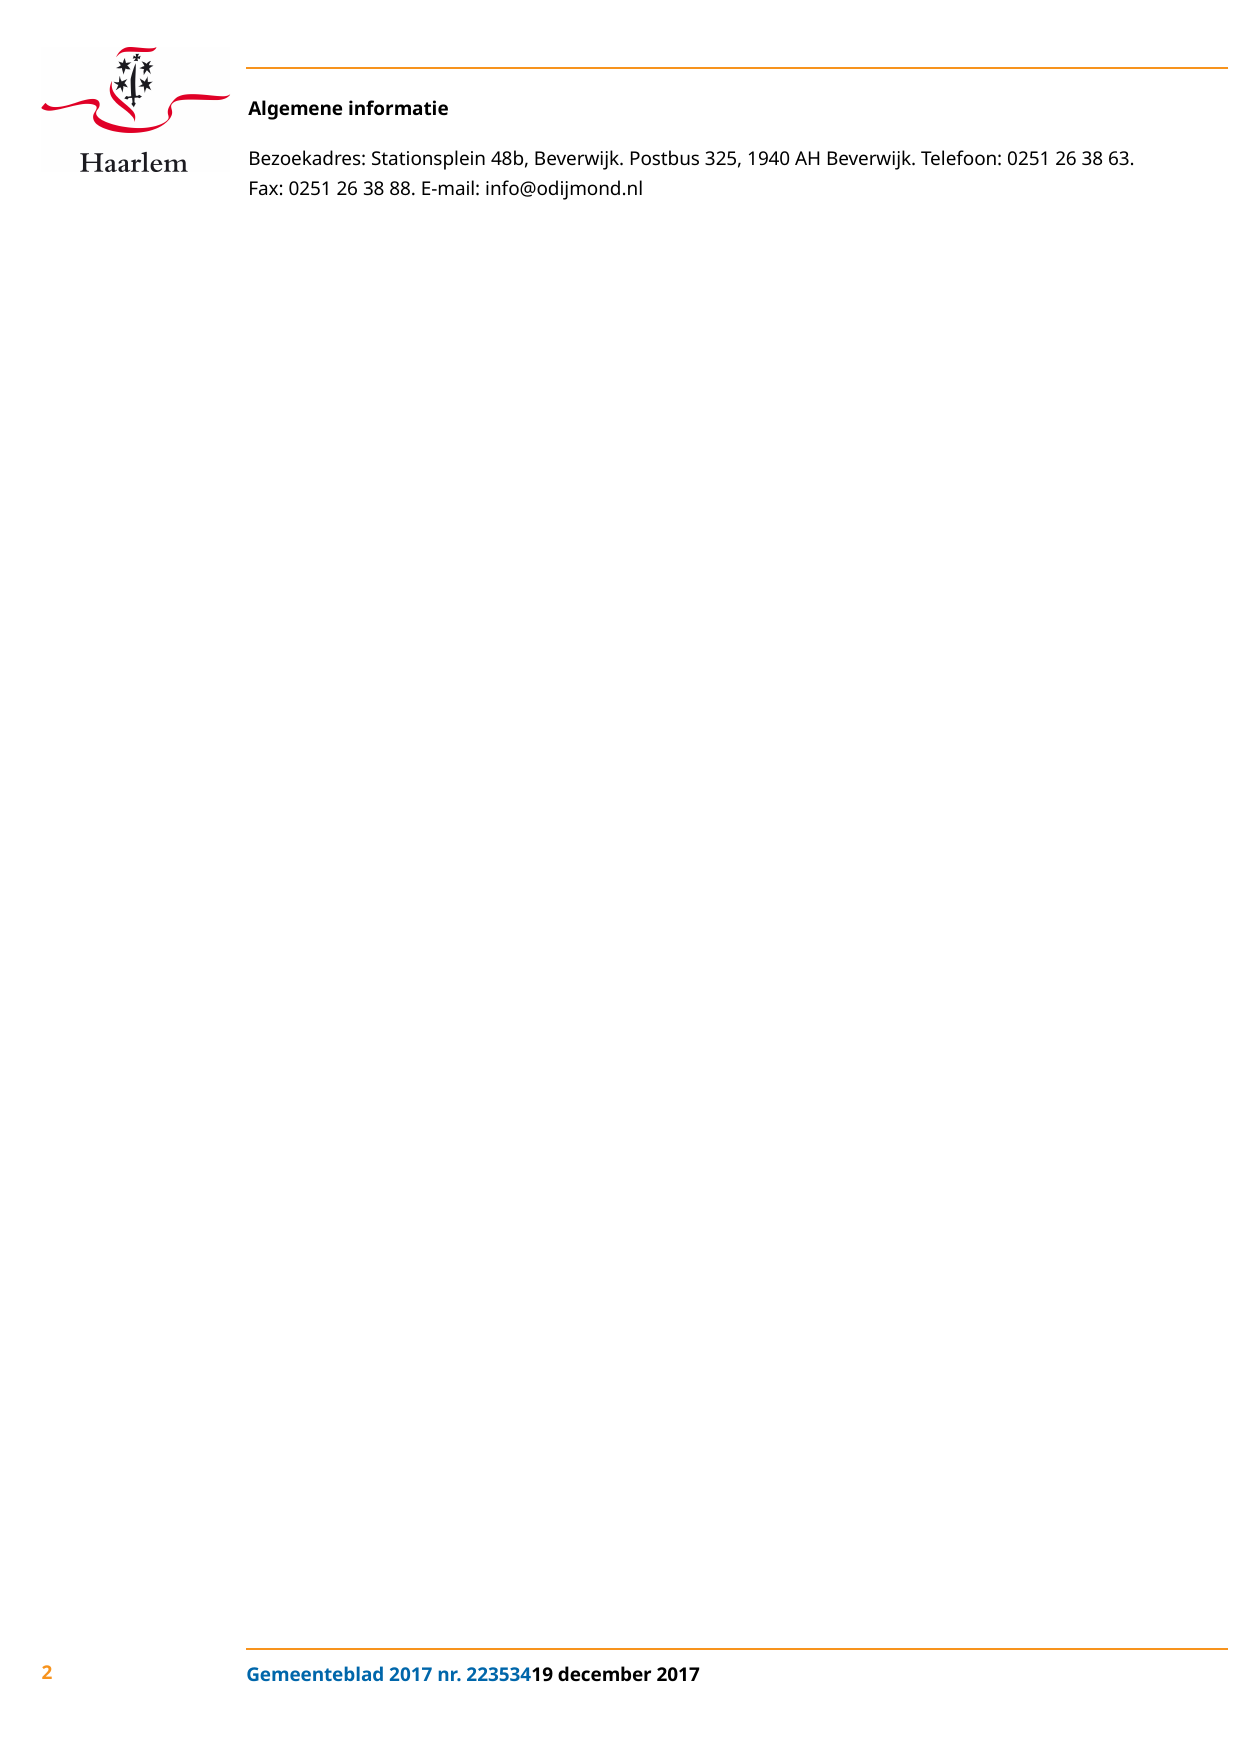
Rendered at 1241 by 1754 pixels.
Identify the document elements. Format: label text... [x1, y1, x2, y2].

text Algemene informatie [248, 95, 1152, 121]
text Bezoekadres: Stationsplein 48b, Beverwijk. Postbus 325, 1940 AH Beverwijk. Telefoon: 0251 26 38 63. Fax: 0251 26 38 88. E-mail: info@odijmond.nl [248, 145, 1152, 201]
picture [41, 47, 231, 172]
